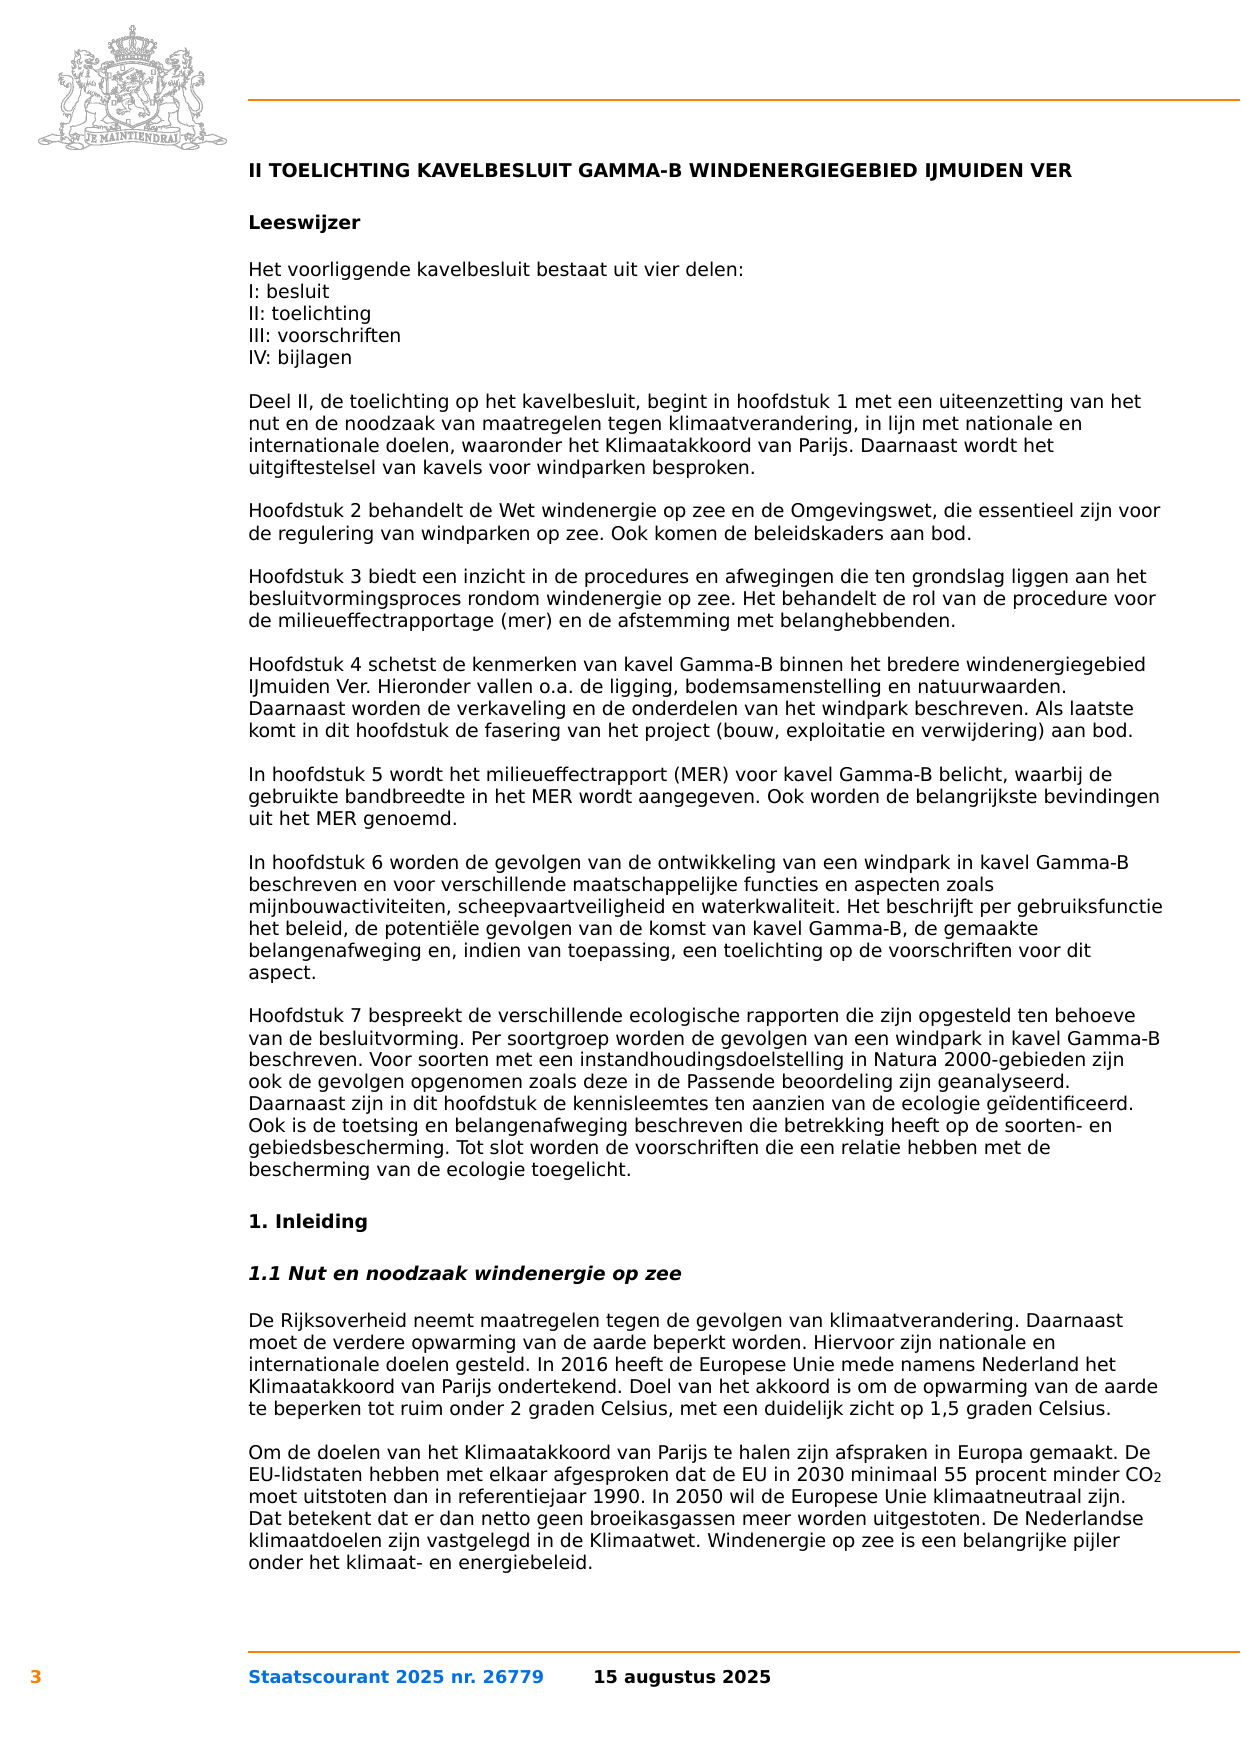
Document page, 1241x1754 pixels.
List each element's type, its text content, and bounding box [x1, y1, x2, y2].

text Hoofdstuk 2 behandelt de Wet windenergie op zee en de Omgevingswet, die essentieel zijn voor de regulering van windparken op zee. Ook komen de beleidskaders aan bod. [248, 500, 1163, 544]
text Deel II, de toelichting op het kavelbesluit, begint in hoofdstuk 1 met een uiteenzetting van het nut en de noodzaak van maatregelen tegen klimaatverandering, in lijn met nationale en internationale doelen, waaronder het Klimaatakkoord van Parijs. Daarnaast wordt het uitgiftestelsel van kavels voor windparken besproken. [248, 391, 1163, 478]
text III: voorschriften [248, 325, 1163, 347]
text De Rijksoverheid neemt maatregelen tegen de gevolgen van klimaatverandering. Daarnaast moet de verdere opwarming van de aarde beperkt worden. Hiervoor zijn nationale en internationale doelen gesteld. In 2016 heeft de Europese Unie mede namens Nederland het Klimaatakkoord van Parijs ondertekend. Doel van het akkoord is om de opwarming van de aarde te beperken tot ruim onder 2 graden Celsius, met een duidelijk zicht op 1,5 graden Celsius. [248, 1310, 1163, 1420]
text Hoofdstuk 4 schetst de kenmerken van kavel Gamma-B binnen het bredere windenergiegebied IJmuiden Ver. Hieronder vallen o.a. de ligging, bodemsamenstelling en natuurwaarden. Daarnaast worden de verkaveling en de onderdelen van het windpark beschreven. Als laatste komt in dit hoofdstuk de fasering van het project (bouw, exploitatie en verwijdering) aan bod. [248, 654, 1163, 742]
subtitle 1.1 Nut en noodzaak windenergie op zee [248, 1263, 1163, 1285]
text Hoofdstuk 3 biedt een inzicht in de procedures en afwegingen die ten grondslag liggen aan het besluitvormingsproces rondom windenergie op zee. Het behandelt de rol van de procedure voor de milieueffectrapportage (mer) en de afstemming met belanghebbenden. [248, 566, 1163, 632]
subtitle Leeswijzer [248, 212, 1163, 234]
text Het voorliggende kavelbesluit bestaat uit vier delen: [248, 259, 1163, 281]
text II: toelichting [248, 303, 1163, 325]
subtitle 1. Inleiding [248, 1211, 1163, 1233]
text Hoofdstuk 7 bespreekt de verschillende ecologische rapporten die zijn opgesteld ten behoeve van de besluitvorming. Per soortgroep worden de gevolgen van een windpark in kavel Gamma-B beschreven. Voor soorten met een instandhoudingsdoelstelling in Natura 2000-gebieden zijn ook de gevolgen opgenomen zoals deze in de Passende beoordeling zijn geanalyseerd. Daarnaast zijn in dit hoofdstuk de kennisleemtes ten aanzien van de ecologie geïdentificeerd. Ook is de toetsing en belangenafweging beschreven die betrekking heeft op de soorten- en gebiedsbescherming. Tot slot worden de voorschriften die een relatie hebben met de bescherming van de ecologie toegelicht. [248, 1005, 1163, 1181]
text In hoofdstuk 6 worden de gevolgen van de ontwikkeling van een windpark in kavel Gamma-B beschreven en voor verschillende maatschappelijke functies en aspecten zoals mijnbouwactiviteiten, scheepvaartveiligheid en waterkwaliteit. Het beschrijft per gebruiksfunctie het beleid, de potentiële gevolgen van de komst van kavel Gamma-B, de gemaakte belangenafweging en, indien van toepassing, een toelichting op de voorschriften voor dit aspect. [248, 852, 1163, 983]
text I: besluit [248, 281, 1163, 303]
text IV: bijlagen [248, 347, 1163, 369]
subtitle II TOELICHTING KAVELBESLUIT GAMMA-B WINDENERGIEGEBIED IJMUIDEN VER [248, 160, 1163, 182]
picture [38, 25, 227, 150]
text In hoofdstuk 5 wordt het milieueffectrapport (MER) voor kavel Gamma-B belicht, waarbij de gebruikte bandbreedte in het MER wordt aangegeven. Ook worden de belangrijkste bevindingen uit het MER genoemd. [248, 764, 1163, 830]
text Om de doelen van het Klimaatakkoord van Parijs te halen zijn afspraken in Europa gemaakt. De EU-lidstaten hebben met elkaar afgesproken dat de EU in 2030 minimaal 55 procent minder CO2 moet uitstoten dan in referentiejaar 1990. In 2050 wil de Europese Unie klimaatneutraal zijn. Dat betekent dat er dan netto geen broeikasgassen meer worden uitgestoten. De Nederlandse klimaatdoelen zijn vastgelegd in de Klimaatwet. Windenergie op zee is een belangrijke pijler onder het klimaat- en energiebeleid. [248, 1442, 1163, 1574]
